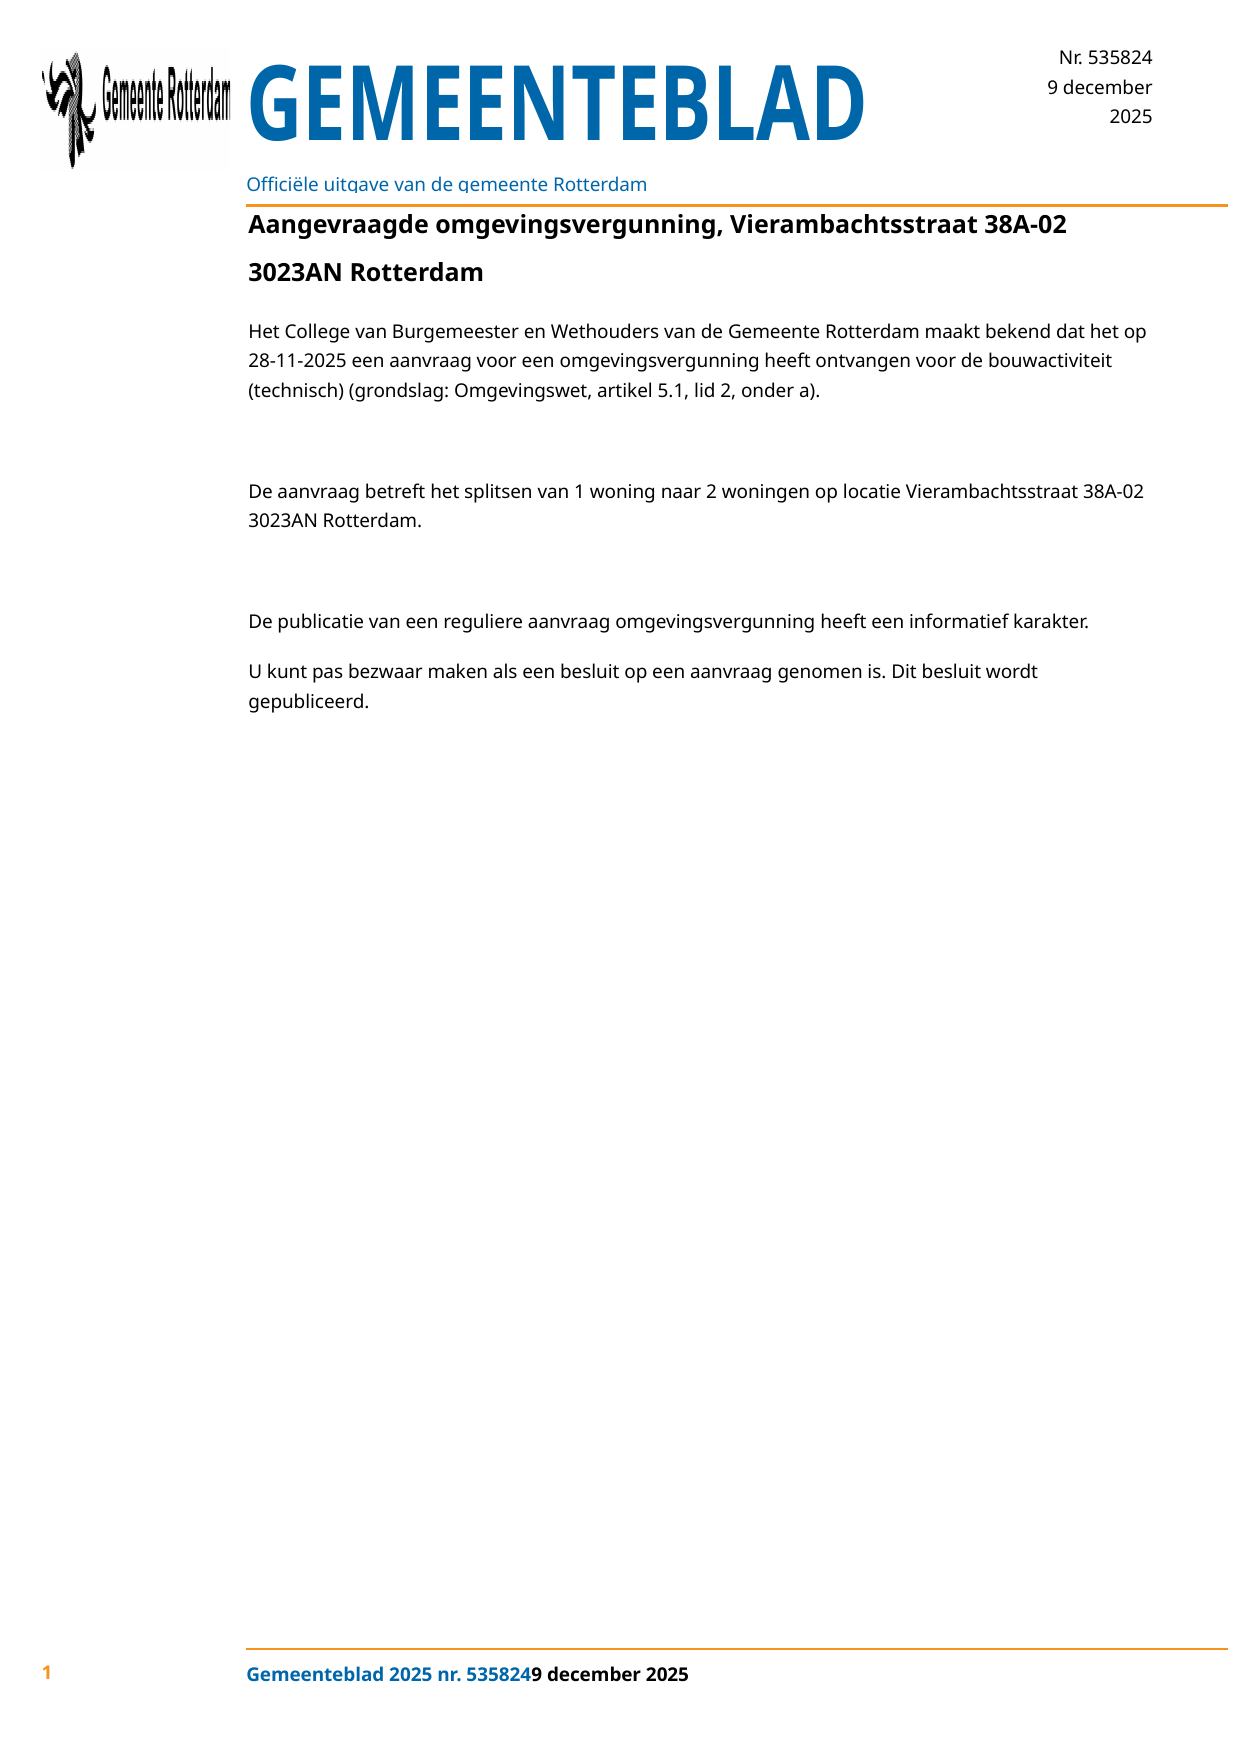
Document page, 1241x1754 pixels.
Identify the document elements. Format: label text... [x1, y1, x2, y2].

picture [41, 47, 231, 172]
text De aanvraag betreft het splitsen van 1 woning naar 2 woningen op locatie Vierambachtsstraat 38A-02 3023AN Rotterdam. [248, 478, 1152, 533]
text Aangevraagde omgevingsvergunning, Vierambachtsstraat 38A-02 3023AN Rotterdam [248, 207, 1152, 288]
text Het College van Burgemeester en Wethouders van de Gemeente Rotterdam maakt bekend dat het op 28-11-2025 een aanvraag voor een omgevingsvergunning heeft ontvangen voor de bouwactiviteit (technisch) (grondslag: Omgevingswet, artikel 5.1, lid 2, onder a). [248, 318, 1152, 403]
text U kunt pas bezwaar maken als een besluit op een aanvraag genomen is. Dit besluit wordt gepubliceerd. [248, 659, 1152, 714]
text De publicatie van een reguliere aanvraag omgevingsvergunning heeft een informatief karakter. [248, 608, 1152, 634]
